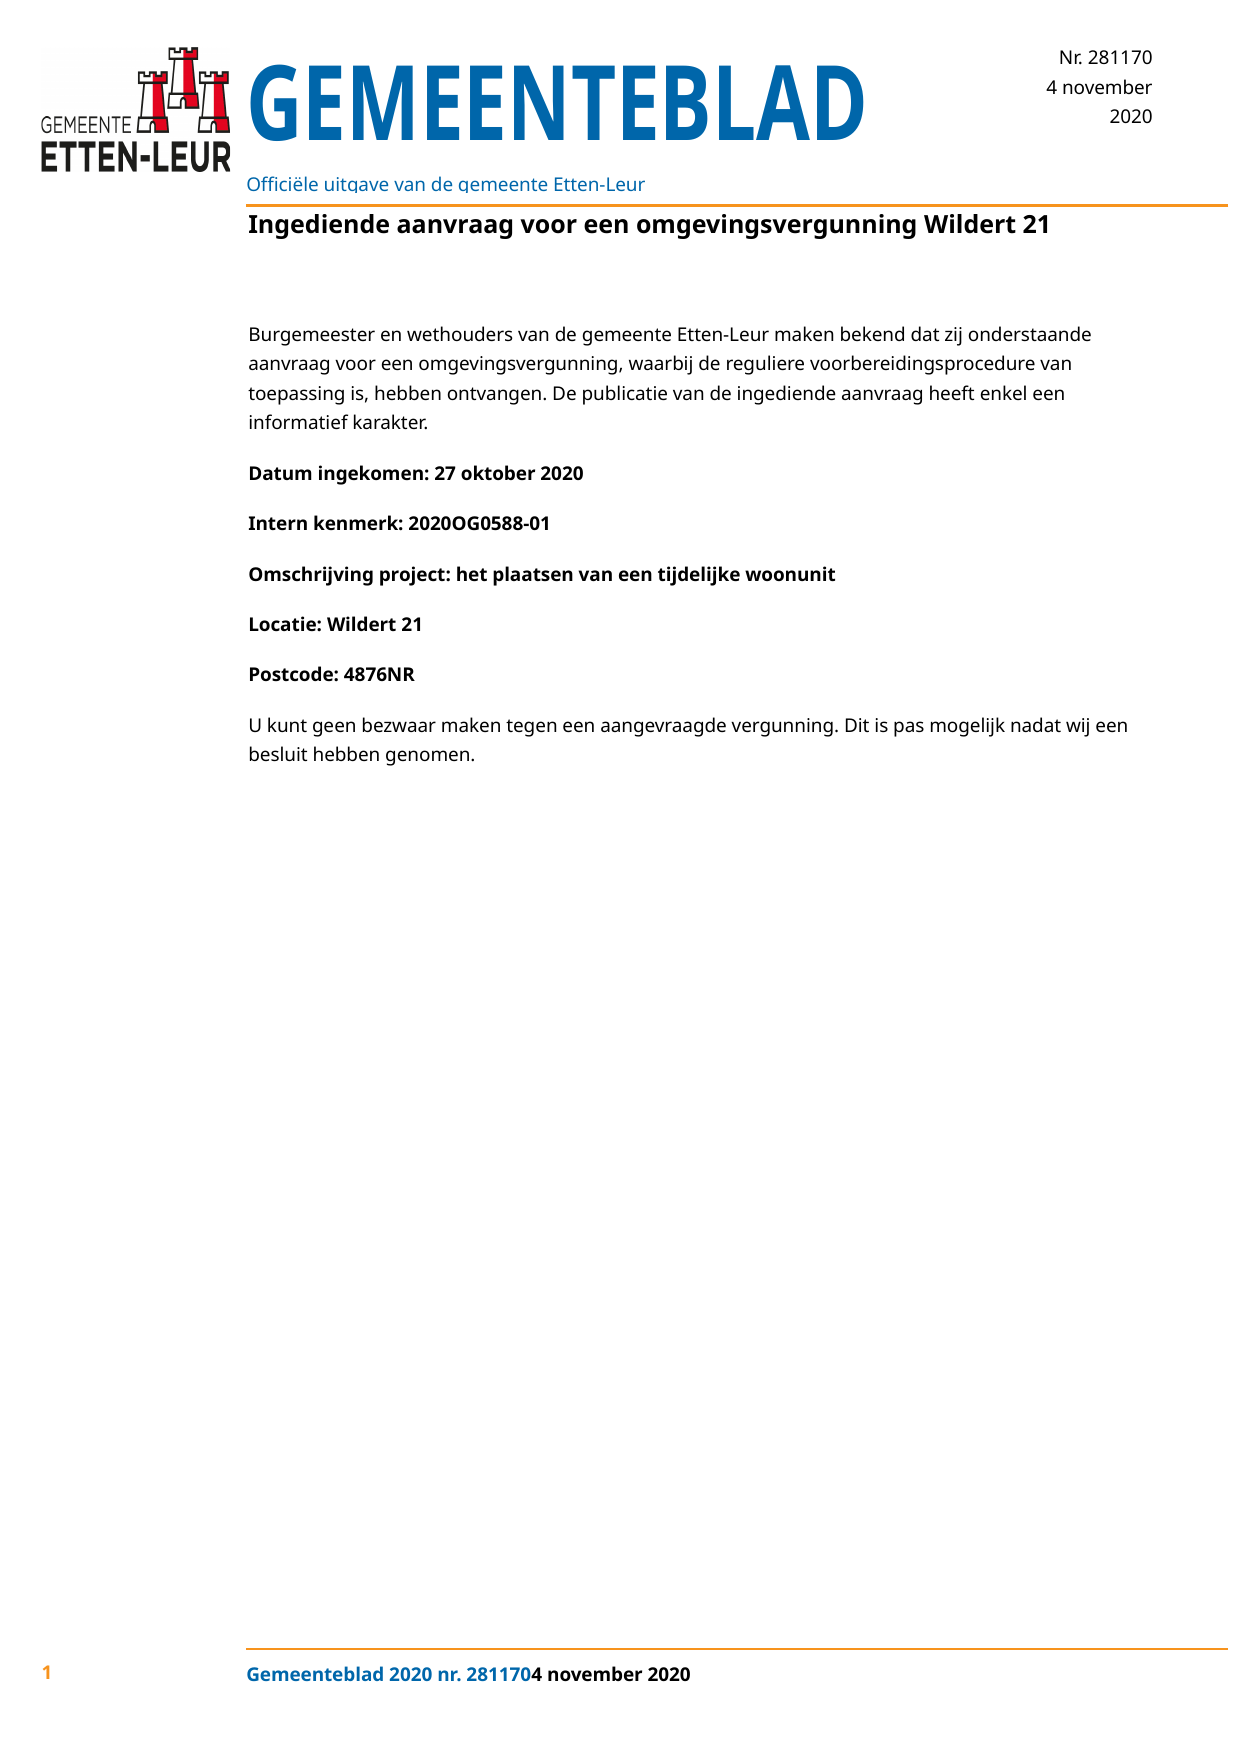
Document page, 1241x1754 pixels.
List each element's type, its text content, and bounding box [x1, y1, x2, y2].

text U kunt geen bezwaar maken tegen een aangevraagde vergunning. Dit is pas mogelijk nadat wij een besluit hebben genomen. [248, 712, 1152, 767]
text Omschrijving project: het plaatsen van een tijdelijke woonunit [248, 561, 1152, 586]
text Ingediende aanvraag voor een omgevingsvergunning Wildert 21 [248, 207, 1152, 241]
picture [41, 47, 231, 172]
text Intern kenmerk: 2020OG0588-01 [248, 510, 1152, 536]
text Postcode: 4876NR [248, 662, 1152, 687]
text Datum ingekomen: 27 oktober 2020 [248, 460, 1152, 486]
text Locatie: Wildert 21 [248, 611, 1152, 637]
text Burgemeester en wethouders van de gemeente Etten-Leur maken bekend dat zij onderstaande aanvraag voor een omgevingsvergunning, waarbij de reguliere voorbereidingsprocedure van toepassing is, hebben ontvangen. De publicatie van de ingediende aanvraag heeft enkel een informatief karakter. [248, 321, 1152, 435]
